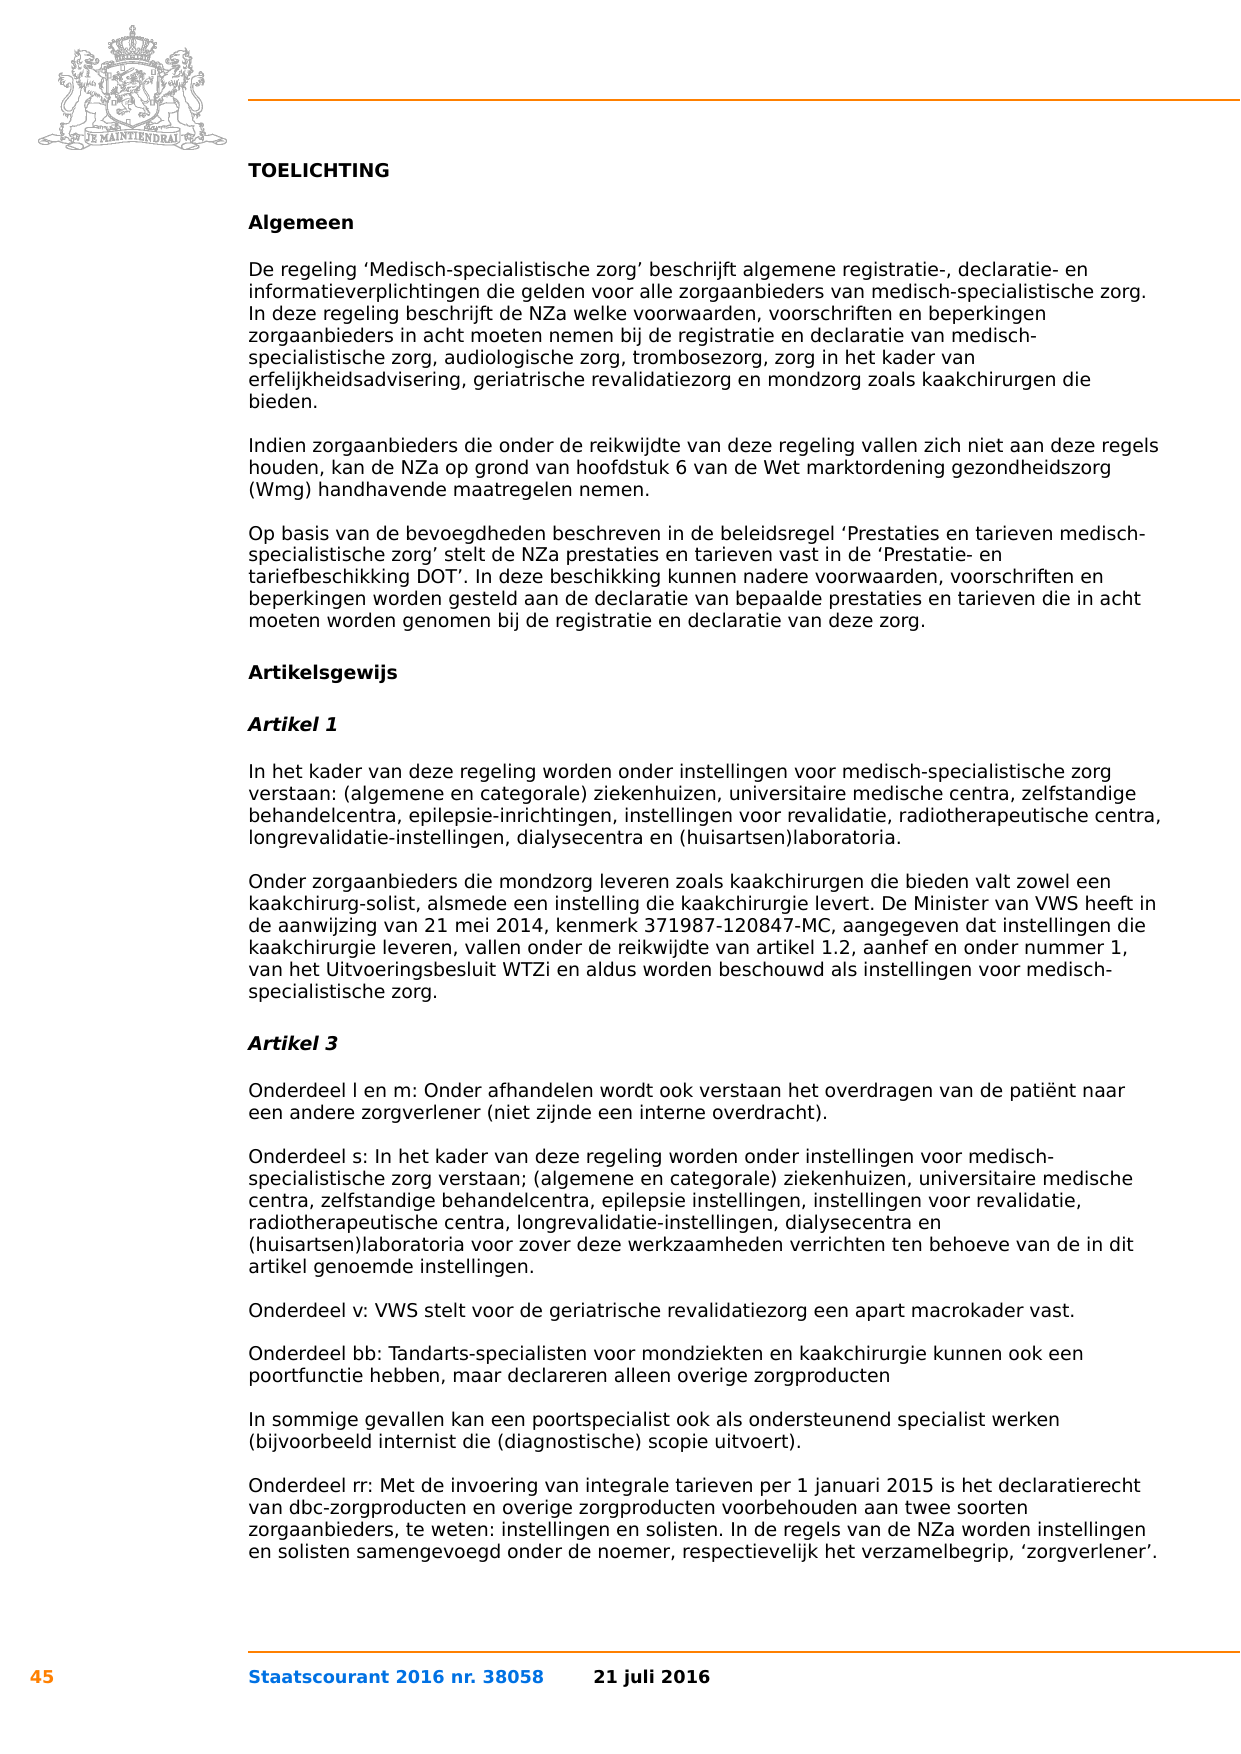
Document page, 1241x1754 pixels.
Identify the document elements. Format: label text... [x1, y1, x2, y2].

text In sommige gevallen kan een poortspecialist ook als ondersteunend specialist werken (bijvoorbeeld internist die (diagnostische) scopie uitvoert). [248, 1409, 1163, 1453]
text Onderdeel bb: Tandarts-specialisten voor mondziekten en kaakchirurgie kunnen ook een poortfunctie hebben, maar declareren alleen overige zorgproducten [248, 1343, 1163, 1387]
picture [38, 25, 227, 150]
subtitle Artikel 3 [248, 1033, 1163, 1055]
subtitle TOELICHTING [248, 160, 1163, 182]
text Onderdeel v: VWS stelt voor de geriatrische revalidatiezorg een apart macrokader vast. [248, 1299, 1163, 1321]
subtitle Artikel 1 [248, 714, 1163, 736]
text Onderdeel s: In het kader van deze regeling worden onder instellingen voor medisch-specialistische zorg verstaan; (algemene en categorale) ziekenhuizen, universitaire medische centra, zelfstandige behandelcentra, epilepsie instellingen, instellingen voor revalidatie, radiotherapeutische centra, longrevalidatie-instellingen, dialysecentra en (huisartsen)laboratoria voor zover deze werkzaamheden verrichten ten behoeve van de in dit artikel genoemde instellingen. [248, 1146, 1163, 1278]
text Indien zorgaanbieders die onder de reikwijdte van deze regeling vallen zich niet aan deze regels houden, kan de NZa op grond van hoofdstuk 6 van de Wet marktordening gezondheidszorg (Wmg) handhavende maatregelen nemen. [248, 434, 1163, 501]
subtitle Artikelsgewijs [248, 662, 1163, 684]
text Onderdeel l en m: Onder afhandelen wordt ook verstaan het overdragen van de patiënt naar een andere zorgverlener (niet zijnde een interne overdracht). [248, 1080, 1163, 1124]
text In het kader van deze regeling worden onder instellingen voor medisch-specialistische zorg verstaan: (algemene en categorale) ziekenhuizen, universitaire medische centra, zelfstandige behandelcentra, epilepsie-inrichtingen, instellingen voor revalidatie, radiotherapeutische centra, longrevalidatie-instellingen, dialysecentra en (huisartsen)laboratoria. [248, 761, 1163, 849]
text De regeling ‘Medisch-specialistische zorg’ beschrijft algemene registratie-, declaratie- en informatieverplichtingen die gelden voor alle zorgaanbieders van medisch-specialistische zorg. In deze regeling beschrijft de NZa welke voorwaarden, voorschriften en beperkingen zorgaanbieders in acht moeten nemen bij de registratie en declaratie van medisch-specialistische zorg, audiologische zorg, trombosezorg, zorg in het kader van erfelijkheidsadvisering, geriatrische revalidatiezorg en mondzorg zoals kaakchirurgen die bieden. [248, 259, 1163, 413]
text Onder zorgaanbieders die mondzorg leveren zoals kaakchirurgen die bieden valt zowel een kaakchirurg-solist, alsmede een instelling die kaakchirurgie levert. De Minister van VWS heeft in de aanwijzing van 21 mei 2014, kenmerk 371987-120847-MC, aangegeven dat instellingen die kaakchirurgie leveren, vallen onder de reikwijdte van artikel 1.2, aanhef en onder nummer 1, van het Uitvoeringsbesluit WTZi en aldus worden beschouwd als instellingen voor medisch-specialistische zorg. [248, 871, 1163, 1003]
subtitle Algemeen [248, 212, 1163, 234]
text Op basis van de bevoegdheden beschreven in de beleidsregel ‘Prestaties en tarieven medisch-specialistische zorg’ stelt de NZa prestaties en tarieven vast in de ‘Prestatie- en tariefbeschikking DOT’. In deze beschikking kunnen nadere voorwaarden, voorschriften en beperkingen worden gesteld aan de declaratie van bepaalde prestaties en tarieven die in acht moeten worden genomen bij de registratie en declaratie van deze zorg. [248, 522, 1163, 632]
text Onderdeel rr: Met de invoering van integrale tarieven per 1 januari 2015 is het declaratierecht van dbc-zorgproducten en overige zorgproducten voorbehouden aan twee soorten zorgaanbieders, te weten: instellingen en solisten. In de regels van de NZa worden instellingen en solisten samengevoegd onder de noemer, respectievelijk het verzamelbegrip, ‘zorgverlener’. [248, 1475, 1163, 1563]
